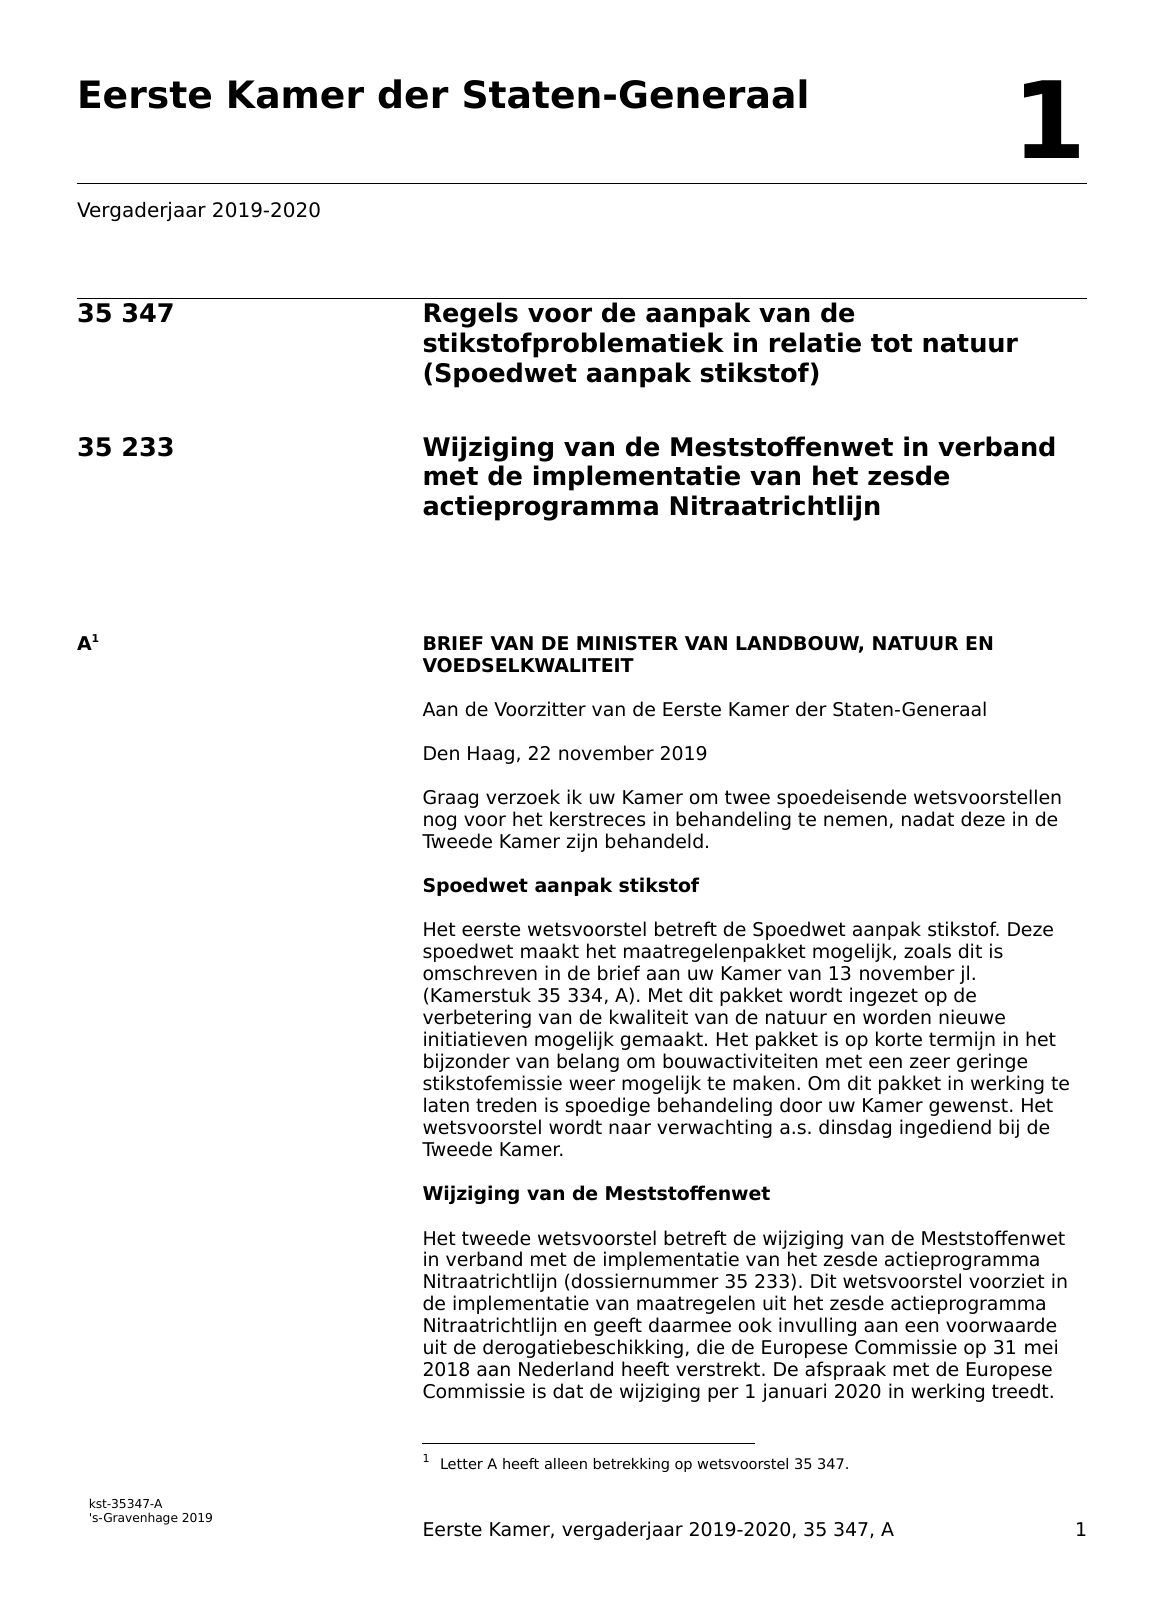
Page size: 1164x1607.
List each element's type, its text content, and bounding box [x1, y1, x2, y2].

subtitle Spoedwet aanpak stikstof [422, 875, 1087, 897]
text kst-35347-A [88, 1497, 323, 1511]
text 's-Gravenhage 2019 [88, 1511, 323, 1525]
text Het eerste wetsvoorstel betreft de Spoedwet aanpak stikstof. Deze spoedwet maakt het maatregelenpakket mogelijk, zoals dit is omschreven in de brief aan uw Kamer van 13 november jl. (Kamerstuk 35 334, A). Met dit pakket wordt ingezet op de verbetering van de kwaliteit van de natuur en worden nieuwe initiatieven mogelijk gemaakt. Het pakket is op korte termijn in het bijzonder van belang om bouwactiviteiten met een zeer geringe stikstofemissie weer mogelijk te maken. Om dit pakket in werking te laten treden is spoedige behandeling door uw Kamer gewenst. Het wetsvoorstel wordt naar verwachting a.s. dinsdag ingediend bij de Tweede Kamer. [422, 919, 1087, 1161]
text Het tweede wetsvoorstel betreft de wijziging van de Meststoffenwet in verband met de implementatie van het zesde actieprogramma Nitraatrichtlijn (dossiernummer 35 233). Dit wetsvoorstel voorziet in de implementatie van maatregelen uit het zesde actieprogramma Nitraatrichtlijn en geeft daarmee ook invulling aan een voorwaarde uit de derogatiebeschikking, die de Europese Commissie op 31 mei 2018 aan Nederland heeft verstrekt. De afspraak met de Europese Commissie is dat de wijziging per 1 januari 2020 in werking treedt. [422, 1227, 1087, 1403]
subtitle 35 233 Wijziging van de Meststoffenwet in verband met de implementatie van het zesde actieprogramma Nitraatrichtlijn [77, 432, 1087, 521]
text Den Haag, 22 november 2019 [422, 743, 1087, 765]
table_header Eerste Kamer der Staten-Generaal [77, 59, 886, 183]
table_cell Vergaderjaar 2019-2020 [77, 184, 1087, 298]
subtitle A BRIEF VAN DE MINISTER VAN LANDBOUW, NATUUR EN VOEDSELKWALITEIT [77, 632, 1087, 676]
table_header 1 [886, 59, 1087, 183]
text Graag verzoek ik uw Kamer om twee spoedeisende wetsvoorstellen nog voor het kerstreces in behandeling te nemen, nadat deze in de Tweede Kamer zijn behandeld. [422, 787, 1087, 853]
subtitle Wijziging van de Meststoffenwet [422, 1183, 1087, 1205]
text Aan de Voorzitter van de Eerste Kamer der Staten-Generaal [422, 699, 1087, 721]
text Letter A heeft alleen betrekking op wetsvoorstel 35 347. [422, 1452, 1087, 1474]
subtitle 35 347 Regels voor de aanpak van de stikstofproblematiek in relatie tot natuur (Spoedwet aanpak stikstof) [77, 299, 1087, 388]
